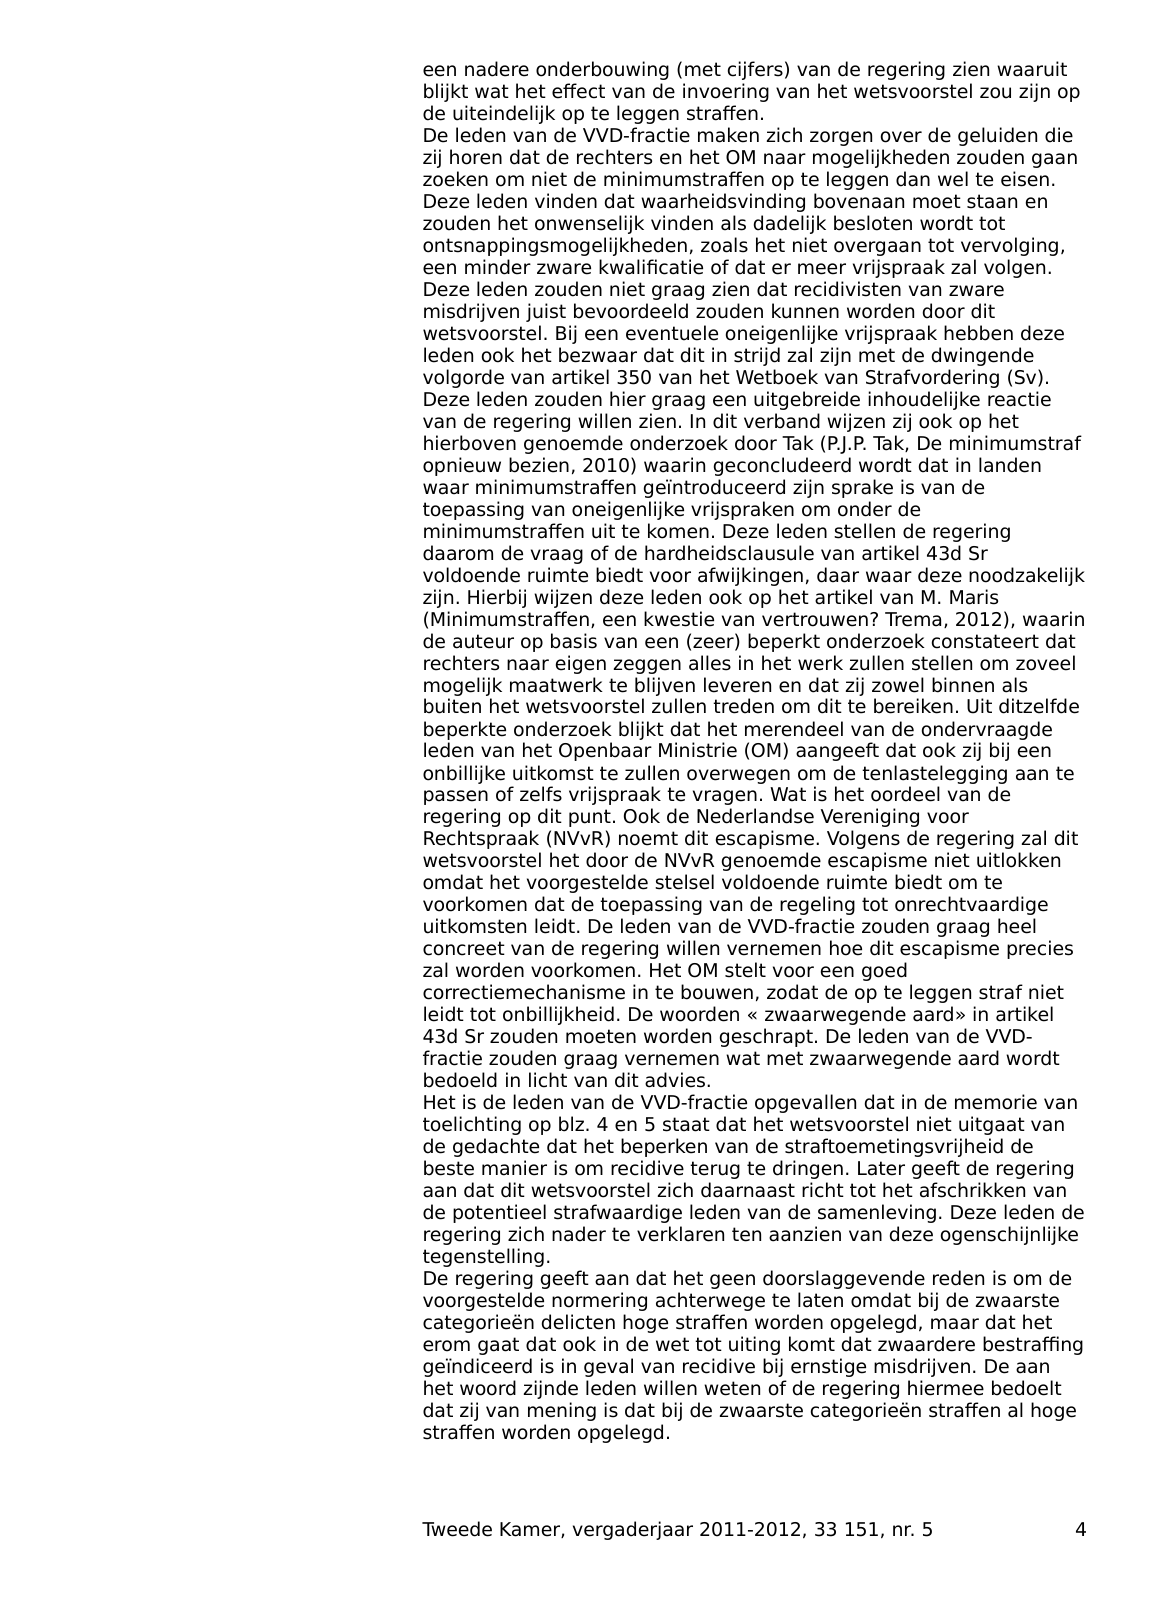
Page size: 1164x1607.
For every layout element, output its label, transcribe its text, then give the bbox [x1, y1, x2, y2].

text De regering geeft aan dat het geen doorslaggevende reden is om de voorgestelde normering achterwege te laten omdat bij de zwaarste categorieën delicten hoge straffen worden opgelegd, maar dat het erom gaat dat ook in de wet tot uiting komt dat zwaardere bestraffing geïndiceerd is in geval van recidive bij ernstige misdrijven. De aan het woord zijnde leden willen weten of de regering hiermee bedoelt dat zij van mening is dat bij de zwaarste categorieën straffen al hoge straffen worden opgelegd. [422, 1268, 1087, 1444]
text een nadere onderbouwing (met cijfers) van de regering zien waaruit blijkt wat het effect van de invoering van het wetsvoorstel zou zijn op de uiteindelijk op te leggen straffen. [422, 59, 1087, 125]
text Het is de leden van de VVD-fractie opgevallen dat in de memorie van toelichting op blz. 4 en 5 staat dat het wetsvoorstel niet uitgaat van de gedachte dat het beperken van de straftoemetingsvrijheid de beste manier is om recidive terug te dringen. Later geeft de regering aan dat dit wetsvoorstel zich daarnaast richt tot het afschrikken van de potentieel strafwaardige leden van de samenleving. Deze leden de regering zich nader te verklaren ten aanzien van deze ogenschijnlijke tegenstelling. [422, 1092, 1087, 1268]
text De leden van de VVD-fractie maken zich zorgen over de geluiden die zij horen dat de rechters en het OM naar mogelijkheden zouden gaan zoeken om niet de minimumstraffen op te leggen dan wel te eisen. Deze leden vinden dat waarheidsvinding bovenaan moet staan en zouden het onwenselijk vinden als dadelijk besloten wordt tot ontsnappingsmogelijkheden, zoals het niet overgaan tot vervolging, een minder zware kwalificatie of dat er meer vrijspraak zal volgen. Deze leden zouden niet graag zien dat recidivisten van zware misdrijven juist bevoordeeld zouden kunnen worden door dit wetsvoorstel. Bij een eventuele oneigenlijke vrijspraak hebben deze leden ook het bezwaar dat dit in strijd zal zijn met de dwingende volgorde van artikel 350 van het Wetboek van Strafvordering (Sv). Deze leden zouden hier graag een uitgebreide inhoudelijke reactie van de regering willen zien. In dit verband wijzen zij ook op het hierboven genoemde onderzoek door Tak (P.J.P. Tak, De minimumstraf opnieuw bezien, 2010) waarin geconcludeerd wordt dat in landen waar minimumstraffen geïntroduceerd zijn sprake is van de toepassing van oneigenlijke vrijspraken om onder de minimumstraffen uit te komen. Deze leden stellen de regering daarom de vraag of de hardheidsclausule van artikel 43d Sr voldoende ruimte biedt voor afwijkingen, daar waar deze noodzakelijk zijn. Hierbij wijzen deze leden ook op het artikel van M. Maris (Minimumstraffen, een kwestie van vertrouwen? Trema, 2012), waarin de auteur op basis van een (zeer) beperkt onderzoek constateert dat rechters naar eigen zeggen alles in het werk zullen stellen om zoveel mogelijk maatwerk te blijven leveren en dat zij zowel binnen als buiten het wetsvoorstel zullen treden om dit te bereiken. Uit ditzelfde beperkte onderzoek blijkt dat het merendeel van de ondervraagde leden van het Openbaar Ministrie (OM) aangeeft dat ook zij bij een onbillijke uitkomst te zullen overwegen om de tenlastelegging aan te passen of zelfs vrijspraak te vragen. Wat is het oordeel van de regering op dit punt. Ook de Nederlandse Vereniging voor Rechtspraak (NVvR) noemt dit escapisme. Volgens de regering zal dit wetsvoorstel het door de NVvR genoemde escapisme niet uitlokken omdat het voorgestelde stelsel voldoende ruimte biedt om te voorkomen dat de toepassing van de regeling tot onrechtvaardige uitkomsten leidt. De leden van de VVD-fractie zouden graag heel concreet van de regering willen vernemen hoe dit escapisme precies zal worden voorkomen. Het OM stelt voor een goed correctiemechanisme in te bouwen, zodat de op te leggen straf niet leidt tot onbillijkheid. De woorden « zwaarwegende aard» in artikel 43d Sr zouden moeten worden geschrapt. De leden van de VVD-fractie zouden graag vernemen wat met zwaarwegende aard wordt bedoeld in licht van dit advies. [422, 125, 1087, 1092]
